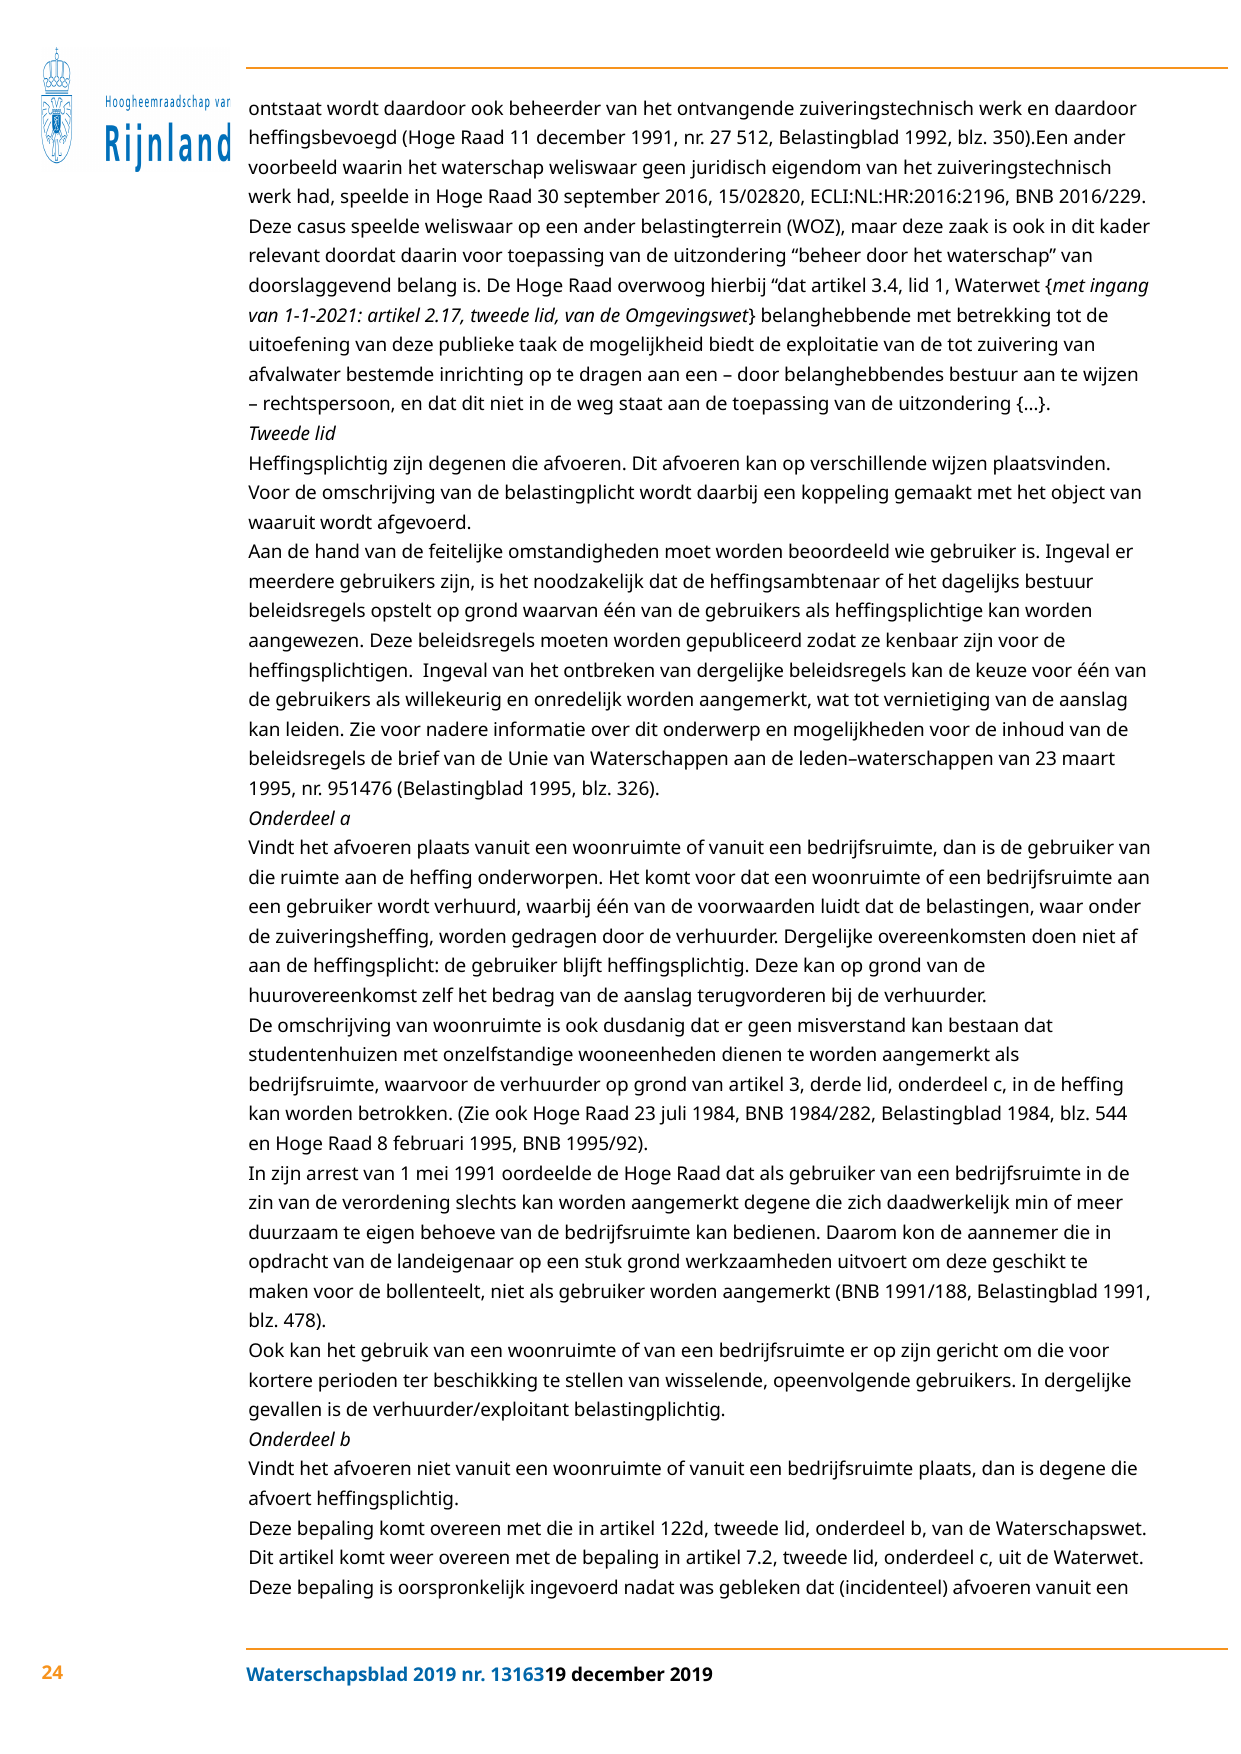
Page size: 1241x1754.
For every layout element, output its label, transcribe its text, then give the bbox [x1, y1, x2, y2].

text Deze bepaling komt overeen met die in artikel 122d, tweede lid, onderdeel b, van de Waterschapswet. Dit artikel komt weer overeen met de bepaling in artikel 7.2, tweede lid, onderdeel c, uit de Waterwet. Deze bepaling is oorspronkelijk ingevoerd nadat was gebleken dat (incidenteel) afvoeren vanuit een [248, 1515, 1152, 1600]
text Vindt het afvoeren plaats vanuit een woonruimte of vanuit een bedrijfsruimte, dan is de gebruiker van die ruimte aan de heffing onderworpen. Het komt voor dat een woonruimte of een bedrijfsruimte aan een gebruiker wordt verhuurd, waarbij één van de voorwaarden luidt dat de belastingen, waar onder de zuiveringsheffing, worden gedragen door de verhuurder. Dergelijke overeenkomsten doen niet af aan de heffingsplicht: de gebruiker blijft heffingsplichtig. Deze kan op grond van de huurovereenkomst zelf het bedrag van de aanslag terugvorderen bij de verhuurder. [248, 834, 1152, 1008]
text De omschrijving van woonruimte is ook dusdanig dat er geen misverstand kan bestaan dat studentenhuizen met onzelfstandige wooneenheden dienen te worden aangemerkt als bedrijfsruimte, waarvoor de verhuurder op grond van artikel 3, derde lid, onderdeel c, in de heffing kan worden betrokken. (Zie ook Hoge Raad 23 juli 1984, BNB 1984/282, Belastingblad 1984, blz. 544 en Hoge Raad 8 februari 1995, BNB 1995/92). [248, 1012, 1152, 1156]
picture [41, 47, 231, 172]
text Tweede lid [248, 420, 1152, 446]
text In zijn arrest van 1 mei 1991 oordeelde de Hoge Raad dat als gebruiker van een bedrijfsruimte in de zin van de verordening slechts kan worden aangemerkt degene die zich daadwerkelijk min of meer duurzaam te eigen behoeve van de bedrijfsruimte kan bedienen. Daarom kon de aannemer die in opdracht van de landeigenaar op een stuk grond werkzaamheden uitvoert om deze geschikt te maken voor de bollenteelt, niet als gebruiker worden aangemerkt (BNB 1991/188, Belastingblad 1991, blz. 478). [248, 1160, 1152, 1333]
text Ook kan het gebruik van een woonruimte of van een bedrijfsruimte er op zijn gericht om die voor kortere perioden ter beschikking te stellen van wisselende, opeenvolgende gebruikers. In dergelijke gevallen is de verhuurder/exploitant belastingplichtig. [248, 1337, 1152, 1422]
text Onderdeel b [248, 1426, 1152, 1452]
text ontstaat wordt daardoor ook beheerder van het ontvangende zuiveringstechnisch werk en daardoor heffingsbevoegd (Hoge Raad 11 december 1991, nr. 27 512, Belastingblad 1992, blz. 350).Een ander voorbeeld waarin het waterschap weliswaar geen juridisch eigendom van het zuiveringstechnisch werk had, speelde in Hoge Raad 30 september 2016, 15/02820, ECLI:NL:HR:2016:2196, BNB 2016/229. Deze casus speelde weliswaar op een ander belastingterrein (WOZ), maar deze zaak is ook in dit kader relevant doordat daarin voor toepassing van de uitzondering “beheer door het waterschap” van doorslaggevend belang is. De Hoge Raad overwoog hierbij “dat artikel 3.4, lid 1, Waterwet {met ingang van 1-1-2021: artikel 2.17, tweede lid, van de Omgevingswet} belanghebbende met betrekking tot de uitoefening van deze publieke taak de mogelijkheid biedt de exploitatie van de tot zuivering van afvalwater bestemde inrichting op te dragen aan een – door belanghebbendes bestuur aan te wijzen – rechtspersoon, en dat dit niet in de weg staat aan de toepassing van de uitzondering {…}. [248, 95, 1152, 416]
text Vindt het afvoeren niet vanuit een woonruimte of vanuit een bedrijfsruimte plaats, dan is degene die afvoert heffingsplichtig. [248, 1456, 1152, 1511]
text Onderdeel a [248, 805, 1152, 831]
text Aan de hand van de feitelijke omstandigheden moet worden beoordeeld wie gebruiker is. Ingeval er meerdere gebruikers zijn, is het noodzakelijk dat de heffingsambtenaar of het dagelijks bestuur beleidsregels opstelt op grond waarvan één van de gebruikers als heffingsplichtige kan worden aangewezen. Deze beleidsregels moeten worden gepubliceerd zodat ze kenbaar zijn voor de heffingsplichtigen. Ingeval van het ontbreken van dergelijke beleidsregels kan de keuze voor één van de gebruikers als willekeurig en onredelijk worden aangemerkt, wat tot vernietiging van de aanslag kan leiden. Zie voor nadere informatie over dit onderwerp en mogelijkheden voor de inhoud van de beleidsregels de brief van de Unie van Waterschappen aan de leden–waterschappen van 23 maart 1995, nr. 951476 (Belastingblad 1995, blz. 326). [248, 538, 1152, 801]
text Heffingsplichtig zijn degenen die afvoeren. Dit afvoeren kan op verschillende wijzen plaatsvinden. Voor de omschrijving van de belastingplicht wordt daarbij een koppeling gemaakt met het object van waaruit wordt afgevoerd. [248, 450, 1152, 535]
